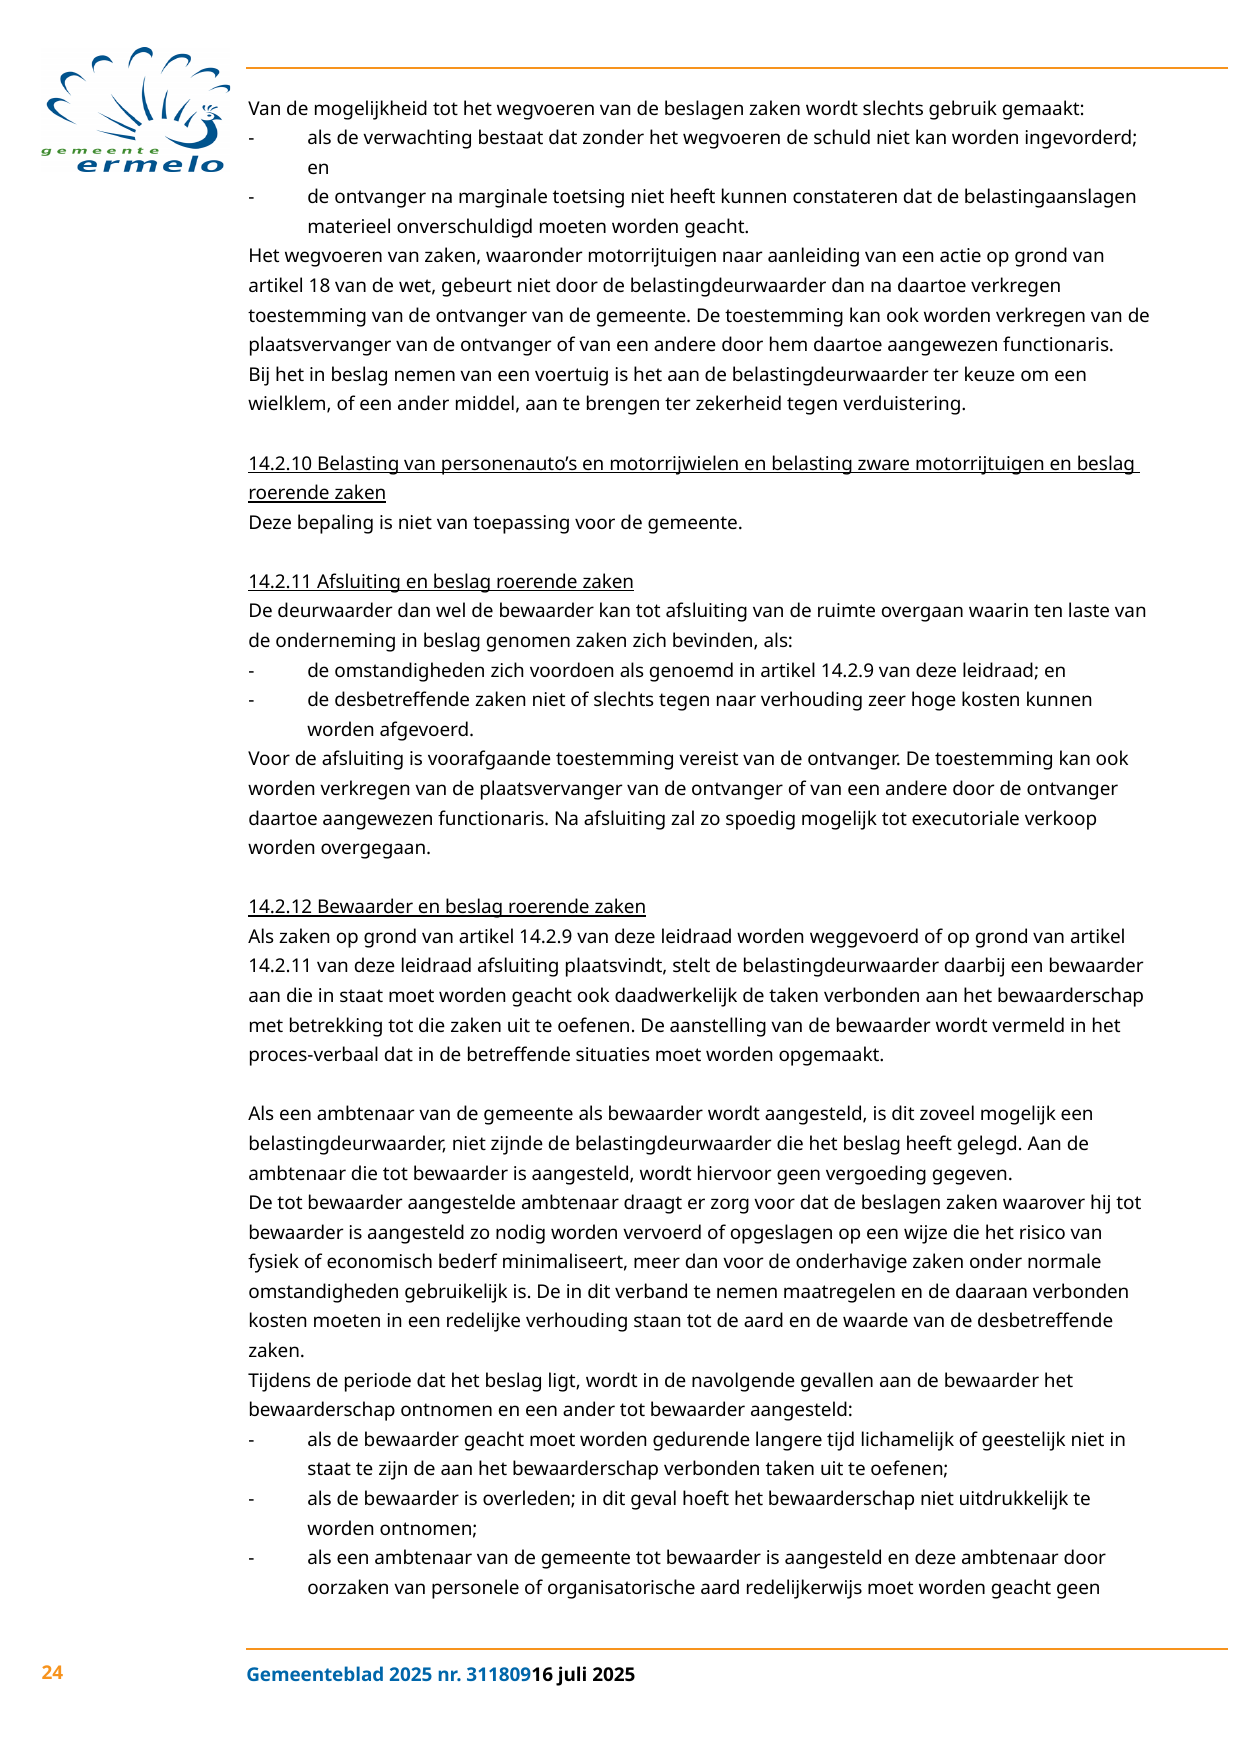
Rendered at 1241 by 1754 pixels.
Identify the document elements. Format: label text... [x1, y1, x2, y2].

text Van de mogelijkheid tot het wegvoeren van de beslagen zaken wordt slechts gebruik gemaakt: [248, 95, 1152, 121]
list als de bewaarder is overleden; in dit geval hoeft het bewaarderschap niet uitdrukkelijk te worden ontnomen; [248, 1485, 1152, 1541]
text 14.2.12 Bewaarder en beslag roerende zaken [248, 893, 1152, 919]
text Als een ambtenaar van de gemeente als bewaarder wordt aangesteld, is dit zoveel mogelijk een belastingdeurwaarder, niet zijnde de belastingdeurwaarder die het beslag heeft gelegd. Aan de ambtenaar die tot bewaarder is aangesteld, wordt hiervoor geen vergoeding gegeven. [248, 1101, 1152, 1186]
text 14.2.10 Belasting van personenauto’s en motorrijwielen en belasting zware motorrijtuigen en beslag roerende zaken [248, 450, 1152, 505]
text Bij het in beslag nemen van een voertuig is het aan de belastingdeurwaarder ter keuze om een wielklem, of een ander middel, aan te brengen ter zekerheid tegen verduistering. [248, 361, 1152, 416]
text Voor de afsluiting is voorafgaande toestemming vereist van de ontvanger. De toestemming kan ook worden verkregen van de plaatsvervanger van de ontvanger of van een andere door de ontvanger daartoe aangewezen functionaris. Na afsluiting zal zo spoedig mogelijk tot executoriale verkoop worden overgegaan. [248, 746, 1152, 860]
list de ontvanger na marginale toetsing niet heeft kunnen constateren dat de belastingaanslagen materieel onverschuldigd moeten worden geacht. [248, 183, 1152, 239]
picture [41, 47, 231, 172]
text Tijdens de periode dat het beslag ligt, wordt in de navolgende gevallen aan de bewaarder het bewaarderschap ontnomen en een ander tot bewaarder aangesteld: [248, 1367, 1152, 1422]
list als de bewaarder geacht moet worden gedurende langere tijd lichamelijk of geestelijk niet in staat te zijn de aan het bewaarderschap verbonden taken uit te oefenen; [248, 1426, 1152, 1481]
list als de verwachting bestaat dat zonder het wegvoeren de schuld niet kan worden ingevorderd; en [248, 124, 1152, 180]
text Het wegvoeren van zaken, waaronder motorrijtuigen naar aanleiding van een actie op grond van artikel 18 van de wet, gebeurt niet door de belastingdeurwaarder dan na daartoe verkregen toestemming van de ontvanger van de gemeente. De toestemming kan ook worden verkregen van de plaatsvervanger van de ontvanger of van een andere door hem daartoe aangewezen functionaris. [248, 243, 1152, 357]
list als een ambtenaar van de gemeente tot bewaarder is aangesteld en deze ambtenaar door oorzaken van personele of organisatorische aard redelijkerwijs moet worden geacht geen [248, 1544, 1152, 1600]
list de desbetreffende zaken niet of slechts tegen naar verhouding zeer hoge kosten kunnen worden afgevoerd. [248, 686, 1152, 742]
text De tot bewaarder aangestelde ambtenaar draagt er zorg voor dat de beslagen zaken waarover hij tot bewaarder is aangesteld zo nodig worden vervoerd of opgeslagen op een wijze die het risico van fysiek of economisch bederf minimaliseert, meer dan voor de onderhavige zaken onder normale omstandigheden gebruikelijk is. De in dit verband te nemen maatregelen en de daaraan verbonden kosten moeten in een redelijke verhouding staan tot de aard en de waarde van de desbetreffende zaken. [248, 1189, 1152, 1363]
text De deurwaarder dan wel de bewaarder kan tot afsluiting van de ruimte overgaan waarin ten laste van de onderneming in beslag genomen zaken zich bevinden, als: [248, 598, 1152, 653]
text 14.2.11 Afsluiting en beslag roerende zaken [248, 568, 1152, 594]
text Als zaken op grond van artikel 14.2.9 van deze leidraad worden weggevoerd of op grond van artikel 14.2.11 van deze leidraad afsluiting plaatsvindt, stelt de belastingdeurwaarder daarbij een bewaarder aan die in staat moet worden geacht ook daadwerkelijk de taken verbonden aan het bewaarderschap met betrekking tot die zaken uit te oefenen. De aanstelling van de bewaarder wordt vermeld in het proces-verbaal dat in de betreffende situaties moet worden opgemaakt. [248, 923, 1152, 1067]
list de omstandigheden zich voordoen als genoemd in artikel 14.2.9 van deze leidraad; en [248, 657, 1152, 683]
text Deze bepaling is niet van toepassing voor de gemeente. [248, 509, 1152, 535]
